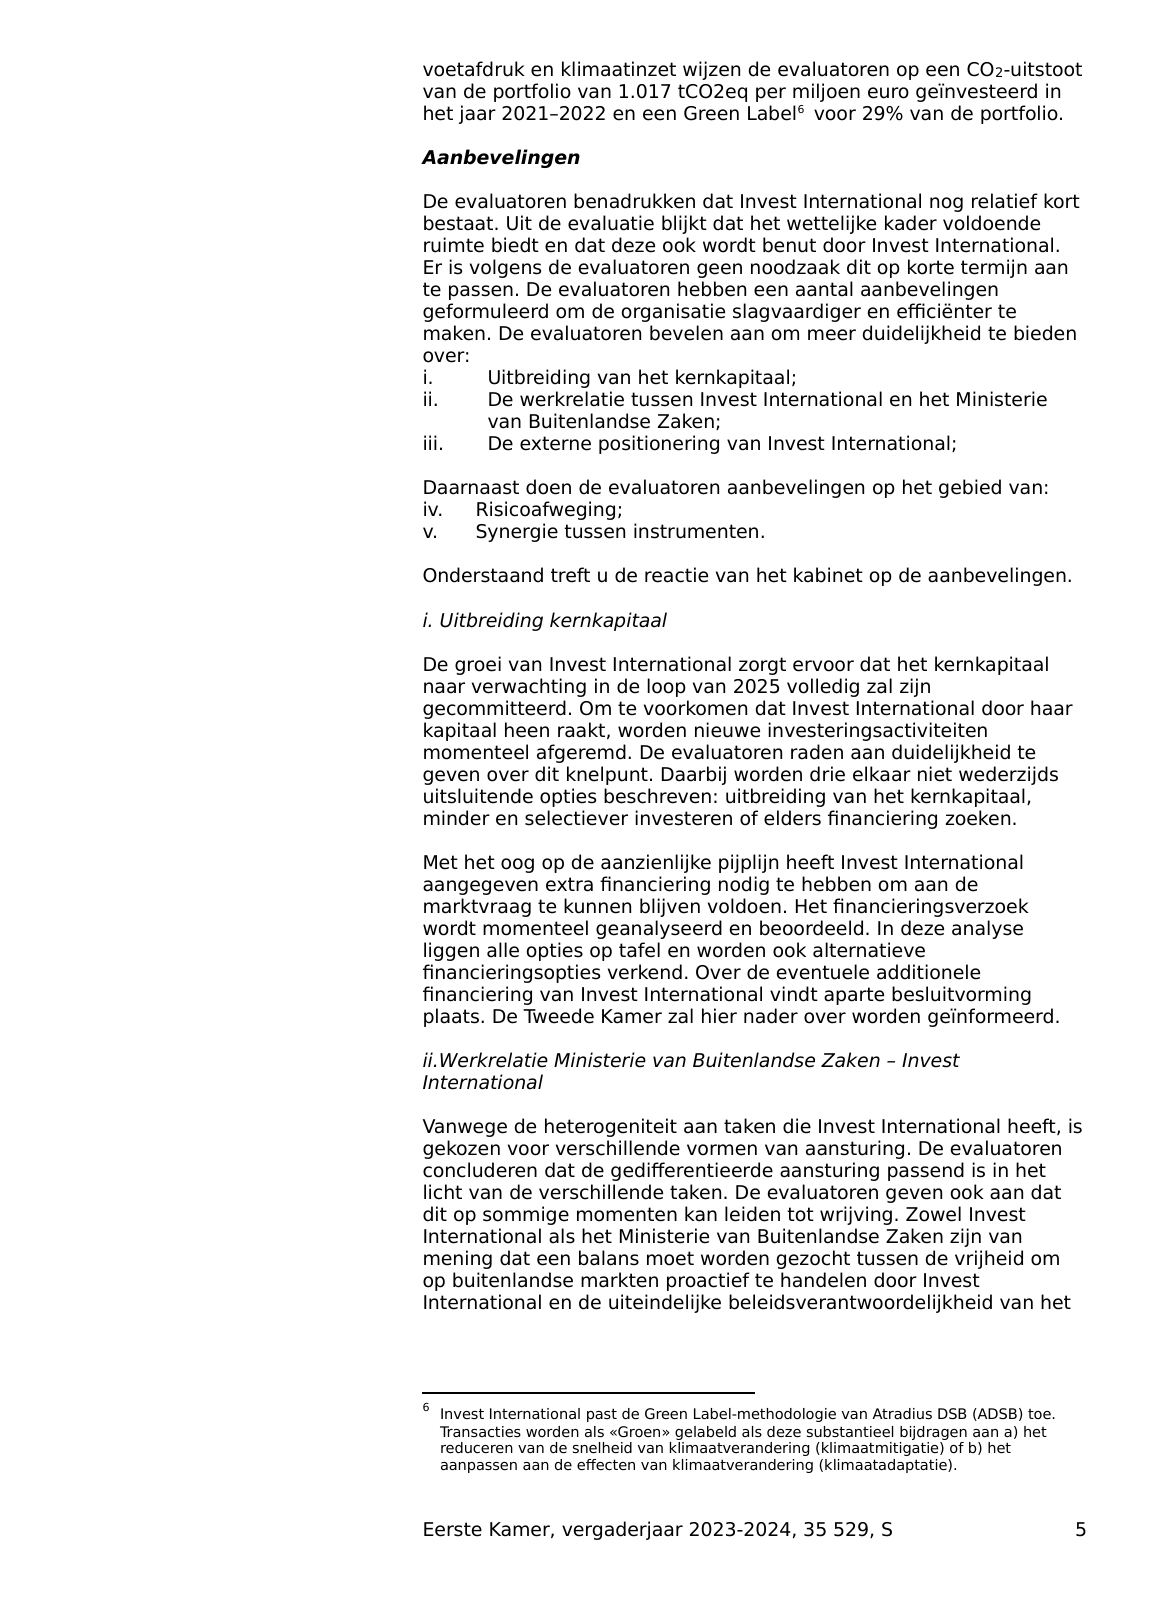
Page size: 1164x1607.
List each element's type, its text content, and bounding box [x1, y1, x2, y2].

text voetafdruk en klimaatinzet wijzen de evaluatoren op een CO2-uitstoot van de portfolio van 1.017 tCO2eq per miljoen euro geïnvesteerd in het jaar 2021–2022 en een Green Label voor 29% van de portfolio. [422, 59, 1087, 125]
text Vanwege de heterogeniteit aan taken die Invest International heeft, is gekozen voor verschillende vormen van aansturing. De evaluatoren concluderen dat de gedifferentieerde aansturing passend is in het licht van de verschillende taken. De evaluatoren geven ook aan dat dit op sommige momenten kan leiden tot wrijving. Zowel Invest International als het Ministerie van Buitenlandse Zaken zijn van mening dat een balans moet worden gezocht tussen de vrijheid om op buitenlandse markten proactief te handelen door Invest International en de uiteindelijke beleidsverantwoordelijkheid van het [422, 1116, 1087, 1314]
text De groei van Invest International zorgt ervoor dat het kernkapitaal naar verwachting in de loop van 2025 volledig zal zijn gecommitteerd. Om te voorkomen dat Invest International door haar kapitaal heen raakt, worden nieuwe investeringsactiviteiten momenteel afgeremd. De evaluatoren raden aan duidelijkheid te geven over dit knelpunt. Daarbij worden drie elkaar niet wederzijds uitsluitende opties beschreven: uitbreiding van het kernkapitaal, minder en selectiever investeren of elders financiering zoeken. [422, 654, 1087, 829]
text i. Uitbreiding van het kernkapitaal; [422, 367, 1087, 389]
text Onderstaand treft u de reactie van het kabinet op de aanbevelingen. [422, 565, 1087, 587]
text Met het oog op de aanzienlijke pijplijn heeft Invest International aangegeven extra financiering nodig te hebben om aan de marktvraag te kunnen blijven voldoen. Het financieringsverzoek wordt momenteel geanalyseerd en beoordeeld. In deze analyse liggen alle opties op tafel en worden ook alternatieve financieringsopties verkend. Over de eventuele additionele financiering van Invest International vindt aparte besluitvorming plaats. De Tweede Kamer zal hier nader over worden geïnformeerd. [422, 852, 1087, 1028]
text iv. Risicoafweging; [422, 499, 1087, 521]
subtitle Aanbevelingen [422, 147, 1087, 169]
text Daarnaast doen de evaluatoren aanbevelingen op het gebied van: [422, 477, 1087, 499]
subtitle ii.Werkrelatie Ministerie van Buitenlandse Zaken – Invest International [422, 1050, 1087, 1094]
subtitle i. Uitbreiding kernkapitaal [422, 609, 1087, 632]
text ii. De werkrelatie tussen Invest International en het Ministerie van Buitenlandse Zaken; [422, 389, 1087, 433]
text Invest International past de Green Label-methodologie van Atradius DSB (ADSB) toe. Transacties worden als «Groen» gelabeld als deze substantieel bijdragen aan a) het reduceren van de snelheid van klimaatverandering (klimaatmitigatie) of b) het aanpassen aan de effecten van klimaatverandering (klimaatadaptatie). [422, 1402, 1087, 1474]
text iii. De externe positionering van Invest International; [422, 433, 1087, 455]
text v. Synergie tussen instrumenten. [422, 521, 1087, 543]
text De evaluatoren benadrukken dat Invest International nog relatief kort bestaat. Uit de evaluatie blijkt dat het wettelijke kader voldoende ruimte biedt en dat deze ook wordt benut door Invest International. Er is volgens de evaluatoren geen noodzaak dit op korte termijn aan te passen. De evaluatoren hebben een aantal aanbevelingen geformuleerd om de organisatie slagvaardiger en efficiënter te maken. De evaluatoren bevelen aan om meer duidelijkheid te bieden over: [422, 191, 1087, 367]
